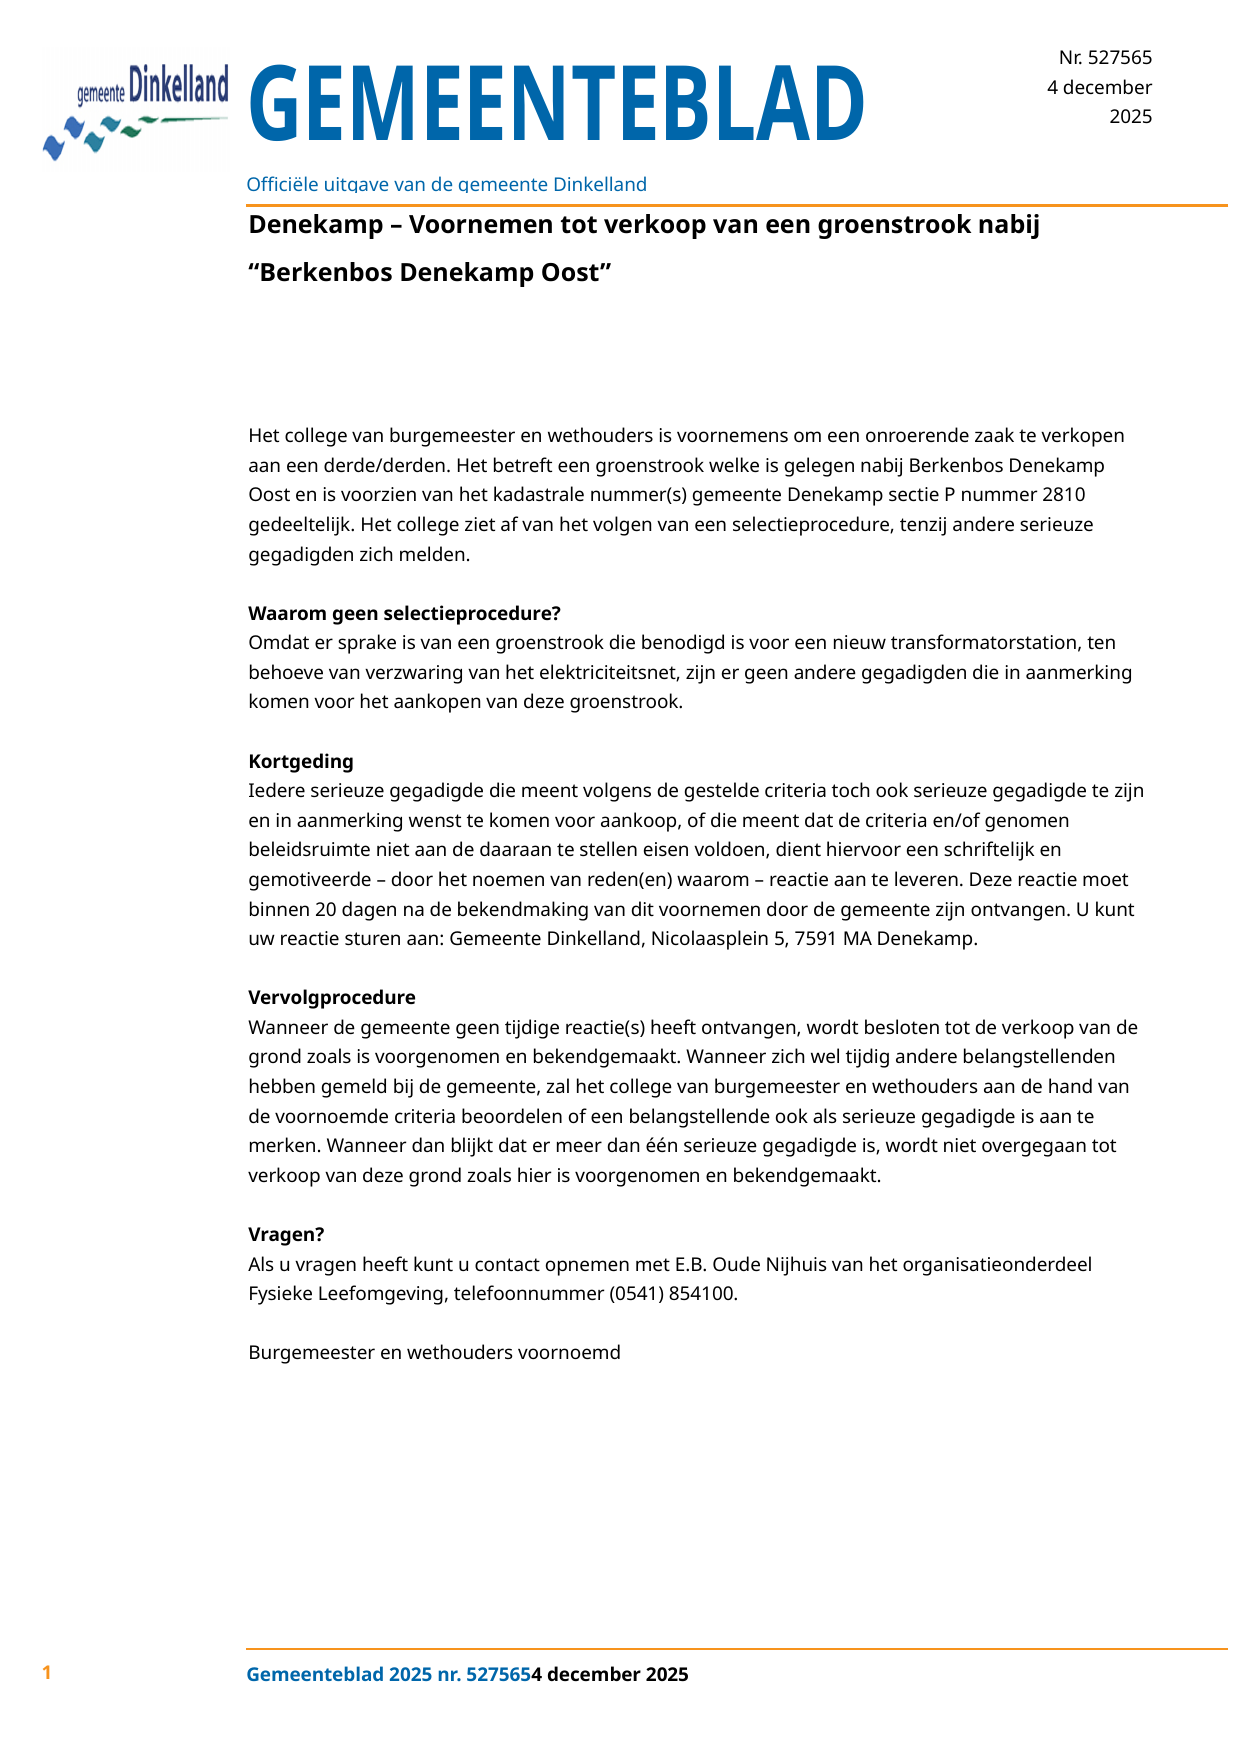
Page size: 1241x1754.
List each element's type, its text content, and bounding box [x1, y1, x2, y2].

text Vervolgprocedure [248, 984, 1152, 1010]
text Iedere serieuze gegadigde die meent volgens de gestelde criteria toch ook serieuze gegadigde te zijn en in aanmerking wenst te komen voor aankoop, of die meent dat de criteria en/of genomen beleidsruimte niet aan de daaraan te stellen eisen voldoen, dient hiervoor een schriftelijk en gemotiveerde – door het noemen van reden(en) waarom – reactie aan te leveren. Deze reactie moet binnen 20 dagen na de bekendmaking van dit voornemen door de gemeente zijn ontvangen. U kunt uw reactie sturen aan: Gemeente Dinkelland, Nicolaasplein 5, 7591 MA Denekamp. [248, 777, 1152, 951]
text Burgemeester en wethouders voornoemd [248, 1339, 1152, 1365]
text Omdat er sprake is van een groenstrook die benodigd is voor een nieuw transformatorstation, ten behoeve van verzwaring van het elektriciteitsnet, zijn er geen andere gegadigden die in aanmerking komen voor het aankopen van deze groenstrook. [248, 629, 1152, 714]
text Kortgeding [248, 748, 1152, 774]
text Vragen? [248, 1221, 1152, 1247]
picture [41, 47, 231, 172]
text Als u vragen heeft kunt u contact opnemen met E.B. Oude Nijhuis van het organisatieonderdeel Fysieke Leefomgeving, telefoonnummer (0541) 854100. [248, 1251, 1152, 1306]
text Het college van burgemeester en wethouders is voornemens om een onroerende zaak te verkopen aan een derde/derden. Het betreft een groenstrook welke is gelegen nabij Berkenbos Denekamp Oost en is voorzien van het kadastrale nummer(s) gemeente Denekamp sectie P nummer 2810 gedeeltelijk. Het college ziet af van het volgen van een selectieprocedure, tenzij andere serieuze gegadigden zich melden. [248, 422, 1152, 567]
text Wanneer de gemeente geen tijdige reactie(s) heeft ontvangen, wordt besloten tot de verkoop van de grond zoals is voorgenomen en bekendgemaakt. Wanneer zich wel tijdig andere belangstellenden hebben gemeld bij de gemeente, zal het college van burgemeester en wethouders aan de hand van de voornoemde criteria beoordelen of een belangstellende ook als serieuze gegadigde is aan te merken. Wanneer dan blijkt dat er meer dan één serieuze gegadigde is, wordt niet overgegaan tot verkoop van deze grond zoals hier is voorgenomen en bekendgemaakt. [248, 1014, 1152, 1188]
text Denekamp – Voornemen tot verkoop van een groenstrook nabij “Berkenbos Denekamp Oost” [248, 207, 1152, 288]
text Waarom geen selectieprocedure? [248, 600, 1152, 626]
